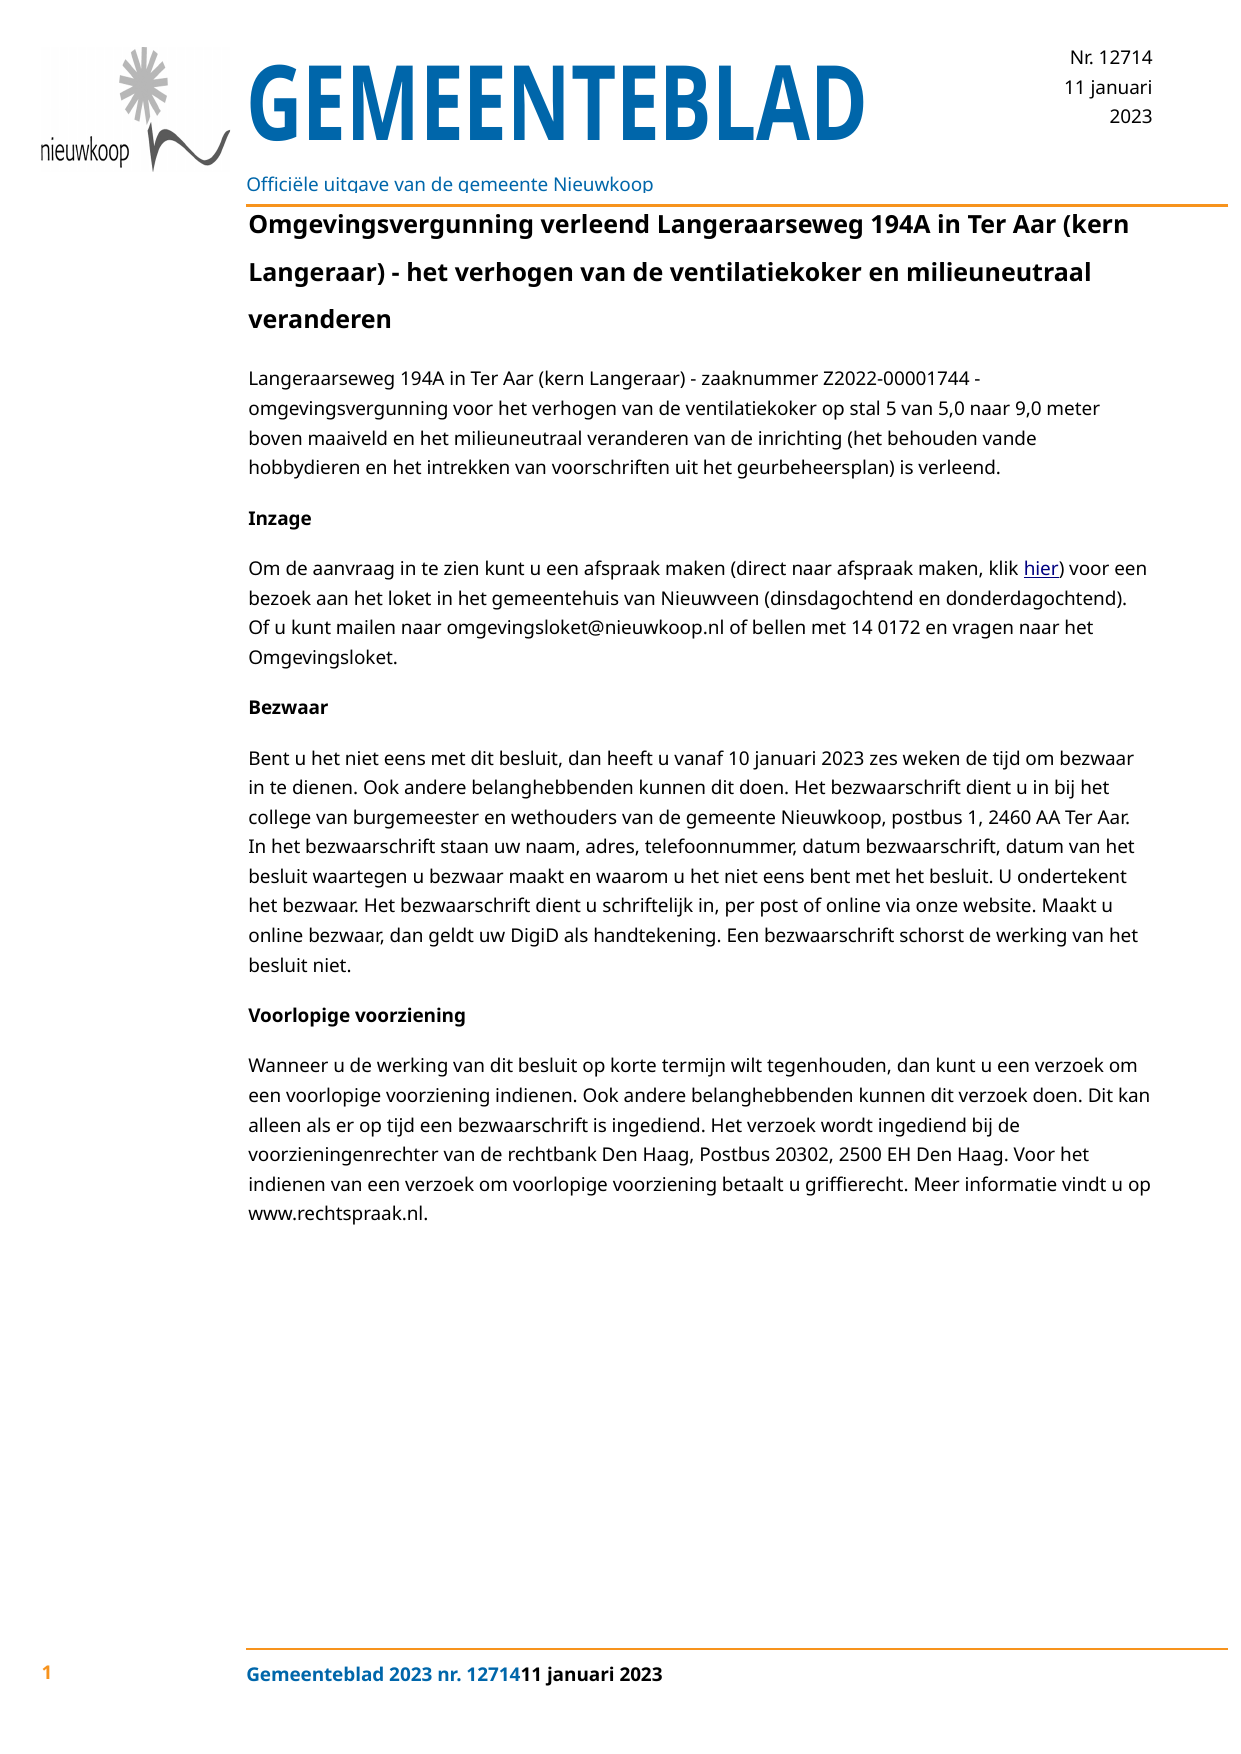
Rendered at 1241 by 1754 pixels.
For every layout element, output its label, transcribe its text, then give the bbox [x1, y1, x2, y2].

text Langeraarseweg 194A in Ter Aar (kern Langeraar) - zaaknummer Z2022-00001744 - omgevingsvergunning voor het verhogen van de ventilatiekoker op stal 5 van 5,0 naar 9,0 meter boven maaiveld en het milieuneutraal veranderen van de inrichting (het behouden vande hobbydieren en het intrekken van voorschriften uit het geurbeheersplan) is verleend. [248, 366, 1152, 480]
text Wanneer u de werking van dit besluit op korte termijn wilt tegenhouden, dan kunt u een verzoek om een voorlopige voorziening indienen. Ook andere belanghebbenden kunnen dit verzoek doen. Dit kan alleen als er op tijd een bezwaarschrift is ingediend. Het verzoek wordt ingediend bij de voorzieningenrechter van de rechtbank Den Haag, Postbus 20302, 2500 EH Den Haag. Voor het indienen van een verzoek om voorlopige voorziening betaalt u griffierecht. Meer informatie vindt u op www.rechtspraak.nl. [248, 1053, 1152, 1226]
text Bezwaar [248, 694, 1152, 720]
text Inzage [248, 505, 1152, 530]
text Omgevingsvergunning verleend Langeraarseweg 194A in Ter Aar (kern Langeraar) - het verhogen van de ventilatiekoker en milieuneutraal veranderen [248, 207, 1152, 336]
text Voorlopige voorziening [248, 1002, 1152, 1028]
text Om de aanvraag in te zien kunt u een afspraak maken (direct naar afspraak maken, klik hier) voor een bezoek aan het loket in het gemeentehuis van Nieuwveen (dinsdagochtend en donderdagochtend). Of u kunt mailen naar omgevingsloket@nieuwkoop.nl of bellen met 14 0172 en vragen naar het Omgevingsloket. [248, 555, 1152, 669]
text Bent u het niet eens met dit besluit, dan heeft u vanaf 10 januari 2023 zes weken de tijd om bezwaar in te dienen. Ook andere belanghebbenden kunnen dit doen. Het bezwaarschrift dient u in bij het college van burgemeester en wethouders van de gemeente Nieuwkoop, postbus 1, 2460 AA Ter Aar. In het bezwaarschrift staan uw naam, adres, telefoonnummer, datum bezwaarschrift, datum van het besluit waartegen u bezwaar maakt en waarom u het niet eens bent met het besluit. U ondertekent het bezwaar. Het bezwaarschrift dient u schriftelijk in, per post of online via onze website. Maakt u online bezwaar, dan geldt uw DigiD als handtekening. Een bezwaarschrift schorst de werking van het besluit niet. [248, 745, 1152, 977]
picture [41, 47, 231, 172]
